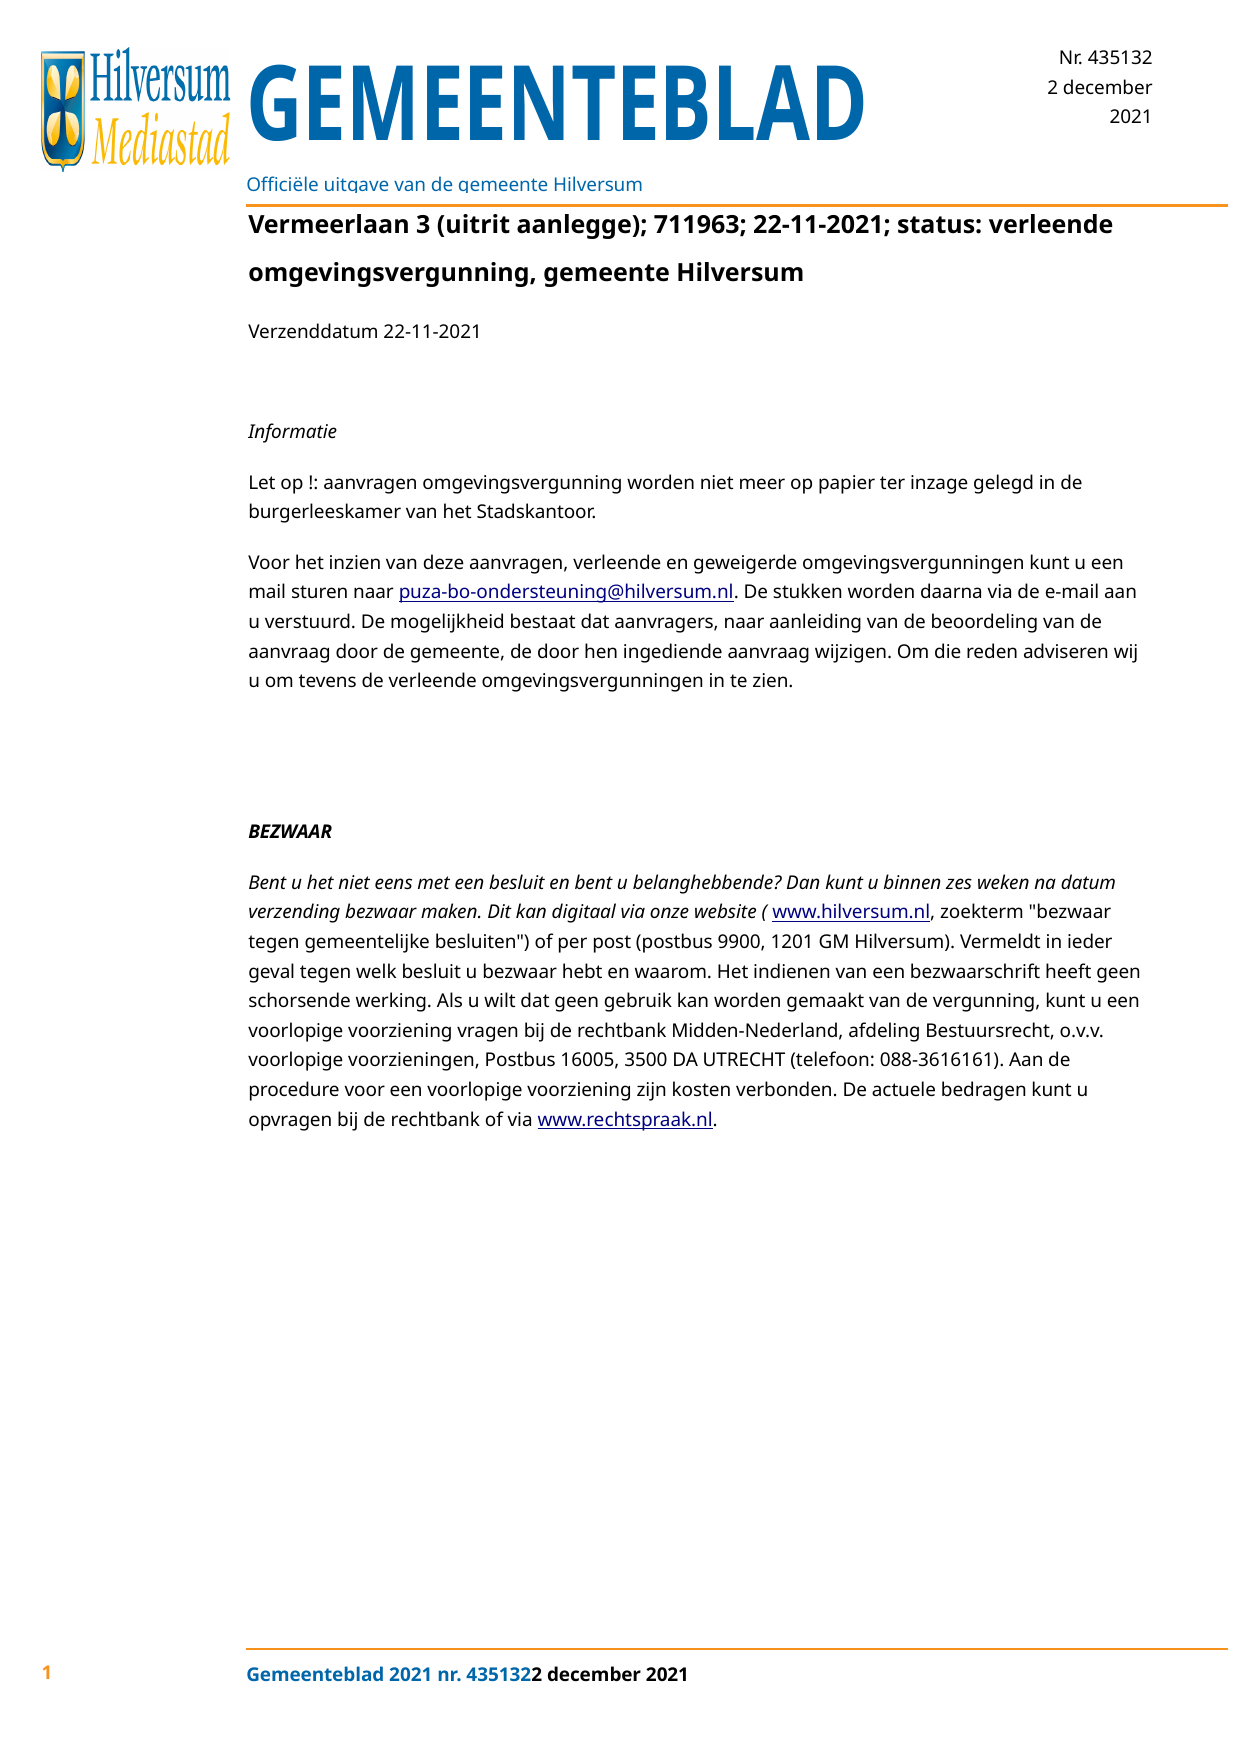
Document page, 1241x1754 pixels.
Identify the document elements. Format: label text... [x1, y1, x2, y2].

text Bent u het niet eens met een besluit en bent u belanghebbende? Dan kunt u binnen zes weken na datum verzending bezwaar maken. Dit kan digitaal via onze website ( www.hilversum.nl, zoekterm "bezwaar tegen gemeentelijke besluiten") of per post (postbus 9900, 1201 GM Hilversum). Vermeldt in ieder geval tegen welk besluit u bezwaar hebt en waarom. Het indienen van een bezwaarschrift heeft geen schorsende werking. Als u wilt dat geen gebruik kan worden gemaakt van de vergunning, kunt u een voorlopige voorziening vragen bij de rechtbank Midden-Nederland, afdeling Bestuursrecht, o.v.v. voorlopige voorzieningen, Postbus 16005, 3500 DA UTRECHT (telefoon: 088-3616161). Aan de procedure voor een voorlopige voorziening zijn kosten verbonden. De actuele bedragen kunt u opvragen bij de rechtbank of via www.rechtspraak.nl. [248, 869, 1152, 1132]
picture [41, 47, 231, 172]
text Verzenddatum 22-11-2021 [248, 318, 1152, 344]
text Informatie [248, 419, 1152, 444]
text Voor het inzien van deze aanvragen, verleende en geweigerde omgevingsvergunningen kunt u een mail sturen naar puza-bo-ondersteuning@hilversum.nl. De stukken worden daarna via de e-mail aan u verstuurd. De mogelijkheid bestaat dat aanvragers, naar aanleiding van de beoordeling van de aanvraag door de gemeente, de door hen ingediende aanvraag wijzigen. Om die reden adviseren wij u om tevens de verleende omgevingsvergunningen in te zien. [248, 549, 1152, 693]
text Let op !: aanvragen omgevingsvergunning worden niet meer op papier ter inzage gelegd in de burgerleeskamer van het Stadskantoor. [248, 469, 1152, 524]
text Vermeerlaan 3 (uitrit aanlegge); 711963; 22-11-2021; status: verleende omgevingsvergunning, gemeente Hilversum [248, 207, 1152, 288]
text BEZWAAR [248, 819, 1152, 844]
